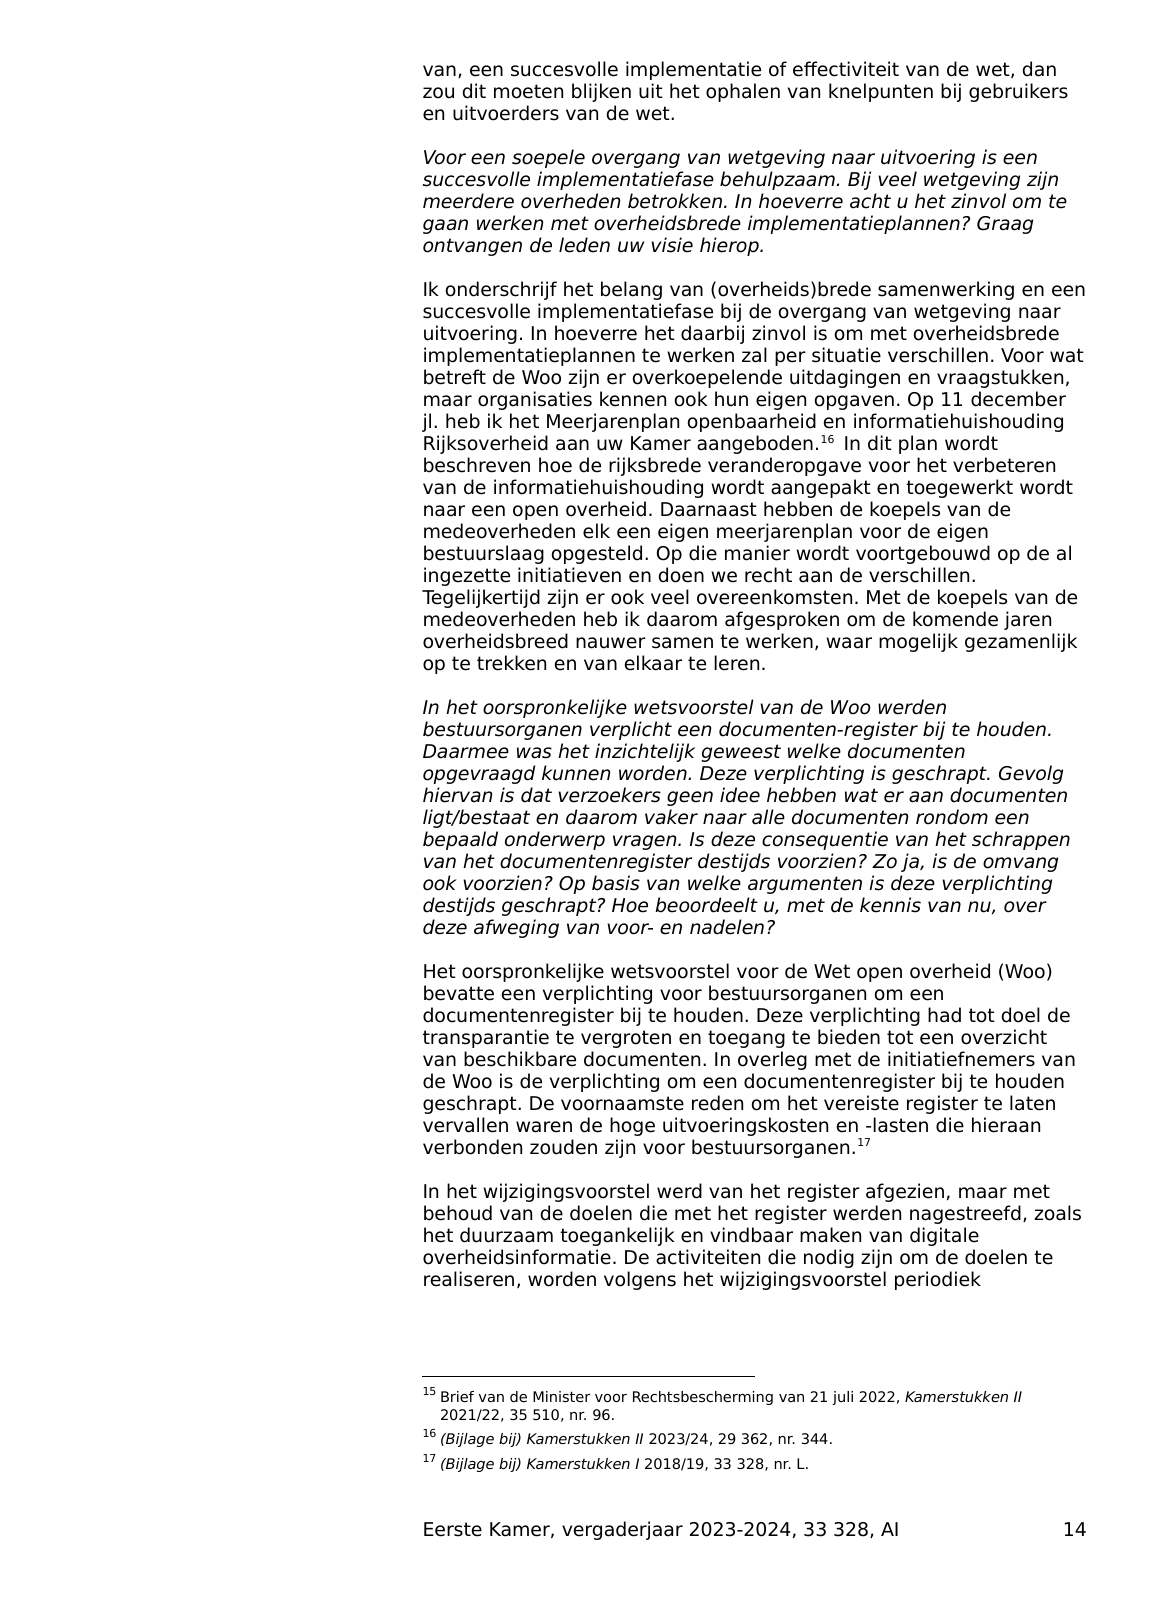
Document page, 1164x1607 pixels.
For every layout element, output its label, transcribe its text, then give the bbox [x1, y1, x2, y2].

text van, een succesvolle implementatie of effectiviteit van de wet, dan zou dit moeten blijken uit het ophalen van knelpunten bij gebruikers en uitvoerders van de wet. [422, 59, 1087, 125]
text (Bijlage bij) Kamerstukken I 2018/19, 33 328, nr. L. [422, 1452, 1087, 1474]
text Het oorspronkelijke wetsvoorstel voor de Wet open overheid (Woo) bevatte een verplichting voor bestuursorganen om een documentenregister bij te houden. Deze verplichting had tot doel de transparantie te vergroten en toegang te bieden tot een overzicht van beschikbare documenten. In overleg met de initiatiefnemers van de Woo is de verplichting om een documentenregister bij te houden geschrapt. De voornaamste reden om het vereiste register te laten vervallen waren de hoge uitvoeringskosten en -lasten die hieraan verbonden zouden zijn voor bestuursorganen. [422, 961, 1087, 1159]
text Voor een soepele overgang van wetgeving naar uitvoering is een succesvolle implementatiefase behulpzaam. Bij veel wetgeving zijn meerdere overheden betrokken. In hoeverre acht u het zinvol om te gaan werken met overheidsbrede implementatieplannen? Graag ontvangen de leden uw visie hierop. [422, 147, 1087, 257]
subtitle In het oorspronkelijke wetsvoorstel van de Woo werden bestuursorganen verplicht een documenten-register bij te houden. Daarmee was het inzichtelijk geweest welke documenten opgevraagd kunnen worden. Deze verplichting is geschrapt. Gevolg hiervan is dat verzoekers geen idee hebben wat er aan documenten ligt/bestaat en daarom vaker naar alle documenten rondom een bepaald onderwerp vragen. Is deze consequentie van het schrappen van het documentenregister destijds voorzien? Zo ja, is de omvang ook voorzien? Op basis van welke argumenten is deze verplichting destijds geschrapt? Hoe beoordeelt u, met de kennis van nu, over deze afweging van voor- en nadelen? [422, 697, 1087, 939]
text (Bijlage bij) Kamerstukken II 2023/24, 29 362, nr. 344. [422, 1427, 1087, 1449]
text Ik onderschrijf het belang van (overheids)brede samenwerking en een succesvolle implementatiefase bij de overgang van wetgeving naar uitvoering. In hoeverre het daarbij zinvol is om met overheidsbrede implementatieplannen te werken zal per situatie verschillen. Voor wat betreft de Woo zijn er overkoepelende uitdagingen en vraagstukken, maar organisaties kennen ook hun eigen opgaven. Op 11 december jl. heb ik het Meerjarenplan openbaarheid en informatiehuishouding Rijksoverheid aan uw Kamer aangeboden. In dit plan wordt beschreven hoe de rijksbrede veranderopgave voor het verbeteren van de informatiehuishouding wordt aangepakt en toegewerkt wordt naar een open overheid. Daarnaast hebben de koepels van de medeoverheden elk een eigen meerjarenplan voor de eigen bestuurslaag opgesteld. Op die manier wordt voortgebouwd op de al ingezette initiatieven en doen we recht aan de verschillen. Tegelijkertijd zijn er ook veel overeenkomsten. Met de koepels van de medeoverheden heb ik daarom afgesproken om de komende jaren overheidsbreed nauwer samen te werken, waar mogelijk gezamenlijk op te trekken en van elkaar te leren. [422, 279, 1087, 675]
text Brief van de Minister voor Rechtsbescherming van 21 juli 2022, Kamerstukken II 2021/22, 35 510, nr. 96. [422, 1385, 1087, 1424]
text In het wijzigingsvoorstel werd van het register afgezien, maar met behoud van de doelen die met het register werden nagestreefd, zoals het duurzaam toegankelijk en vindbaar maken van digitale overheidsinformatie. De activiteiten die nodig zijn om de doelen te realiseren, worden volgens het wijzigingsvoorstel periodiek [422, 1181, 1087, 1291]
